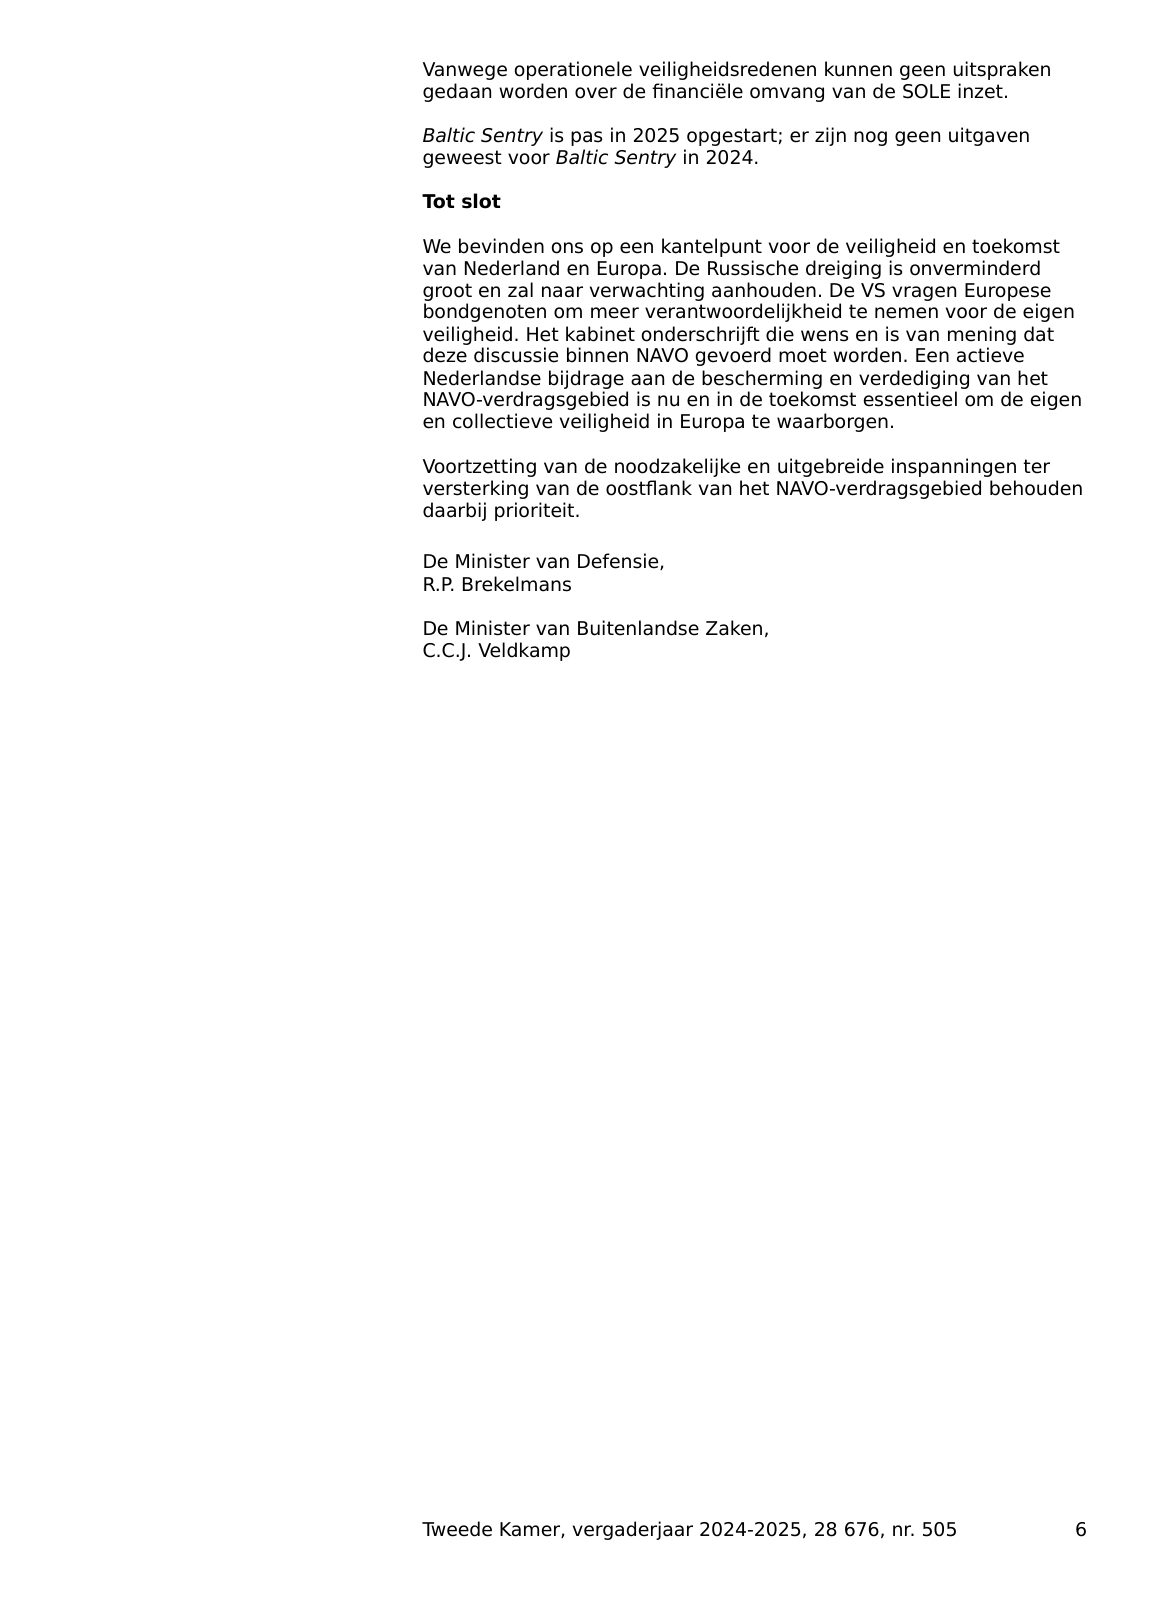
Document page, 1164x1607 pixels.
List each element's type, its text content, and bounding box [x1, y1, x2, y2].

text De Minister van Buitenlandse Zaken, C.C.J. Veldkamp [422, 618, 1087, 662]
text Voortzetting van de noodzakelijke en uitgebreide inspanningen ter versterking van de oostflank van het NAVO-verdragsgebied behouden daarbij prioriteit. [422, 456, 1087, 521]
subtitle Tot slot [422, 191, 1087, 213]
text De Minister van Defensie, R.P. Brekelmans [422, 551, 1087, 595]
text We bevinden ons op een kantelpunt voor de veiligheid en toekomst van Nederland en Europa. De Russische dreiging is onverminderd groot en zal naar verwachting aanhouden. De VS vragen Europese bondgenoten om meer verantwoordelijkheid te nemen voor de eigen veiligheid. Het kabinet onderschrijft die wens en is van mening dat deze discussie binnen NAVO gevoerd moet worden. Een actieve Nederlandse bijdrage aan de bescherming en verdediging van het NAVO-verdragsgebied is nu en in de toekomst essentieel om de eigen en collectieve veiligheid in Europa te waarborgen. [422, 236, 1087, 433]
text Baltic Sentry is pas in 2025 opgestart; er zijn nog geen uitgaven geweest voor Baltic Sentry in 2024. [422, 125, 1087, 169]
text Vanwege operationele veiligheidsredenen kunnen geen uitspraken gedaan worden over de financiële omvang van de SOLE inzet. [422, 59, 1087, 103]
